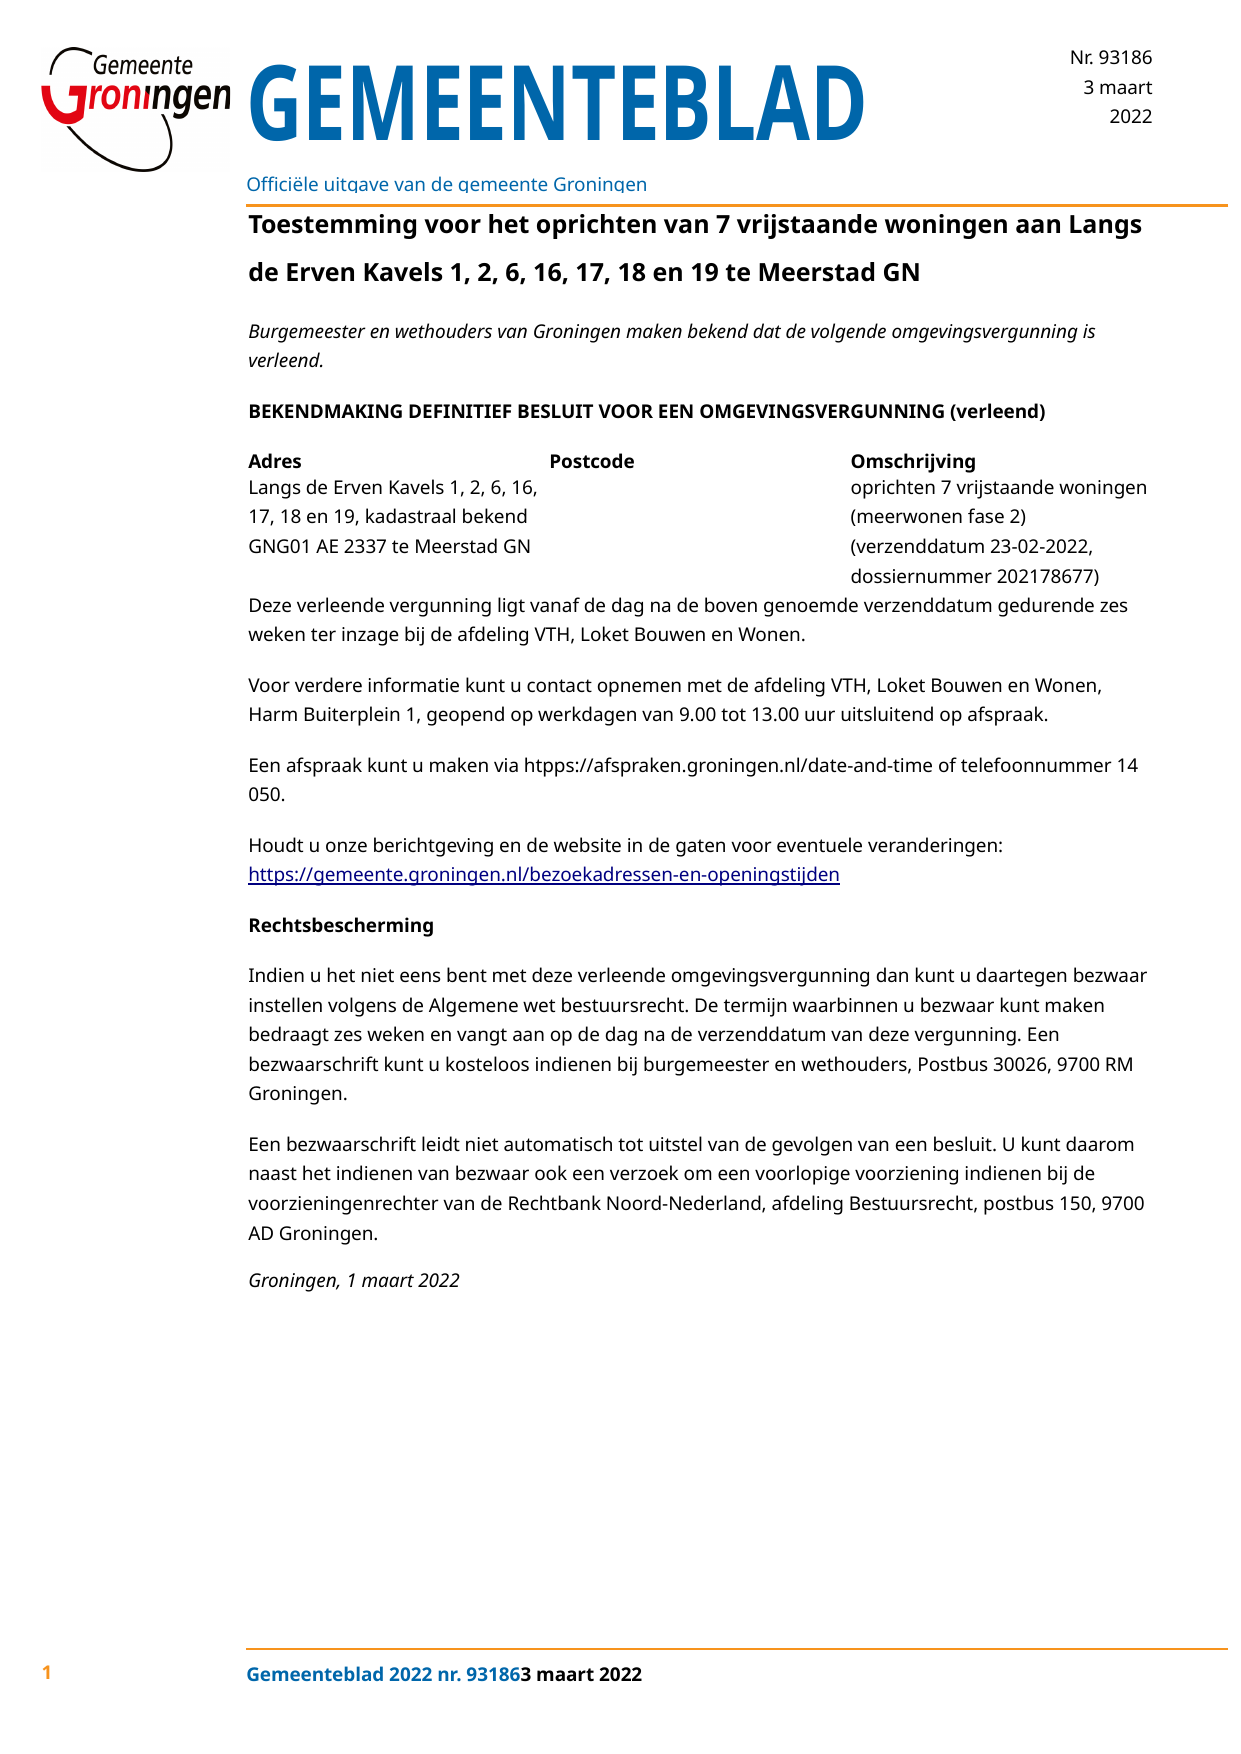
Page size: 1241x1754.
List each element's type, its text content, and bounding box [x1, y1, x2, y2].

text Een bezwaarschrift leidt niet automatisch tot uitstel van de gevolgen van een besluit. U kunt daarom naast het indienen van bezwaar ook een verzoek om een voorlopige voorziening indienen bij de voorzieningenrechter van de Rechtbank Noord-Nederland, afdeling Bestuursrecht, postbus 150, 9700 AD Groningen. [248, 1131, 1152, 1246]
text Deze verleende vergunning ligt vanaf de dag na de boven genoemde verzenddatum gedurende zes weken ter inzage bij de afdeling VTH, Loket Bouwen en Wonen. [248, 592, 1152, 647]
table_header Postcode [549, 449, 850, 474]
text Toestemming voor het oprichten van 7 vrijstaande woningen aan Langs de Erven Kavels 1, 2, 6, 16, 17, 18 en 19 te Meerstad GN [248, 207, 1152, 288]
table_header Omschrijving [850, 449, 1152, 474]
text Voor verdere informatie kunt u contact opnemen met de afdeling VTH, Loket Bouwen en Wonen, Harm Buiterplein 1, geopend op werkdagen van 9.00 tot 13.00 uur uitsluitend op afspraak. [248, 672, 1152, 727]
text Burgemeester en wethouders van Groningen maken bekend dat de volgende omgevingsvergunning is verleend. [248, 318, 1152, 373]
table_cell oprichten 7 vrijstaande woningen (meerwonen fase 2) (verzenddatum 23-02-2022, dossiernummer 202178677) [850, 474, 1152, 589]
text BEKENDMAKING DEFINITIEF BESLUIT VOOR EEN OMGEVINGSVERGUNNING (verleend) [248, 398, 1152, 424]
picture [41, 47, 231, 172]
text Houdt u onze berichtgeving en de website in de gaten voor eventuele veranderingen: https://gemeente.groningen.nl/bezoekadressen-en-openingstijden [248, 832, 1152, 887]
text Groningen, 1 maart 2022 [248, 1268, 1152, 1293]
text Een afspraak kunt u maken via htpps://afspraken.groningen.nl/date-and-time of telefoonnummer 14 050. [248, 752, 1152, 807]
table_header Adres [248, 449, 549, 474]
table_cell [549, 474, 850, 589]
text Rechtsbescherming [248, 912, 1152, 938]
table_cell Langs de Erven Kavels 1, 2, 6, 16, 17, 18 en 19, kadastraal bekend GNG01 AE 2337 te Meerstad GN [248, 474, 549, 589]
text Indien u het niet eens bent met deze verleende omgevingsvergunning dan kunt u daartegen bezwaar instellen volgens de Algemene wet bestuursrecht. De termijn waarbinnen u bezwaar kunt maken bedraagt zes weken en vangt aan op de dag na de verzenddatum van deze vergunning. Een bezwaarschrift kunt u kosteloos indienen bij burgemeester en wethouders, Postbus 30026, 9700 RM Groningen. [248, 962, 1152, 1106]
